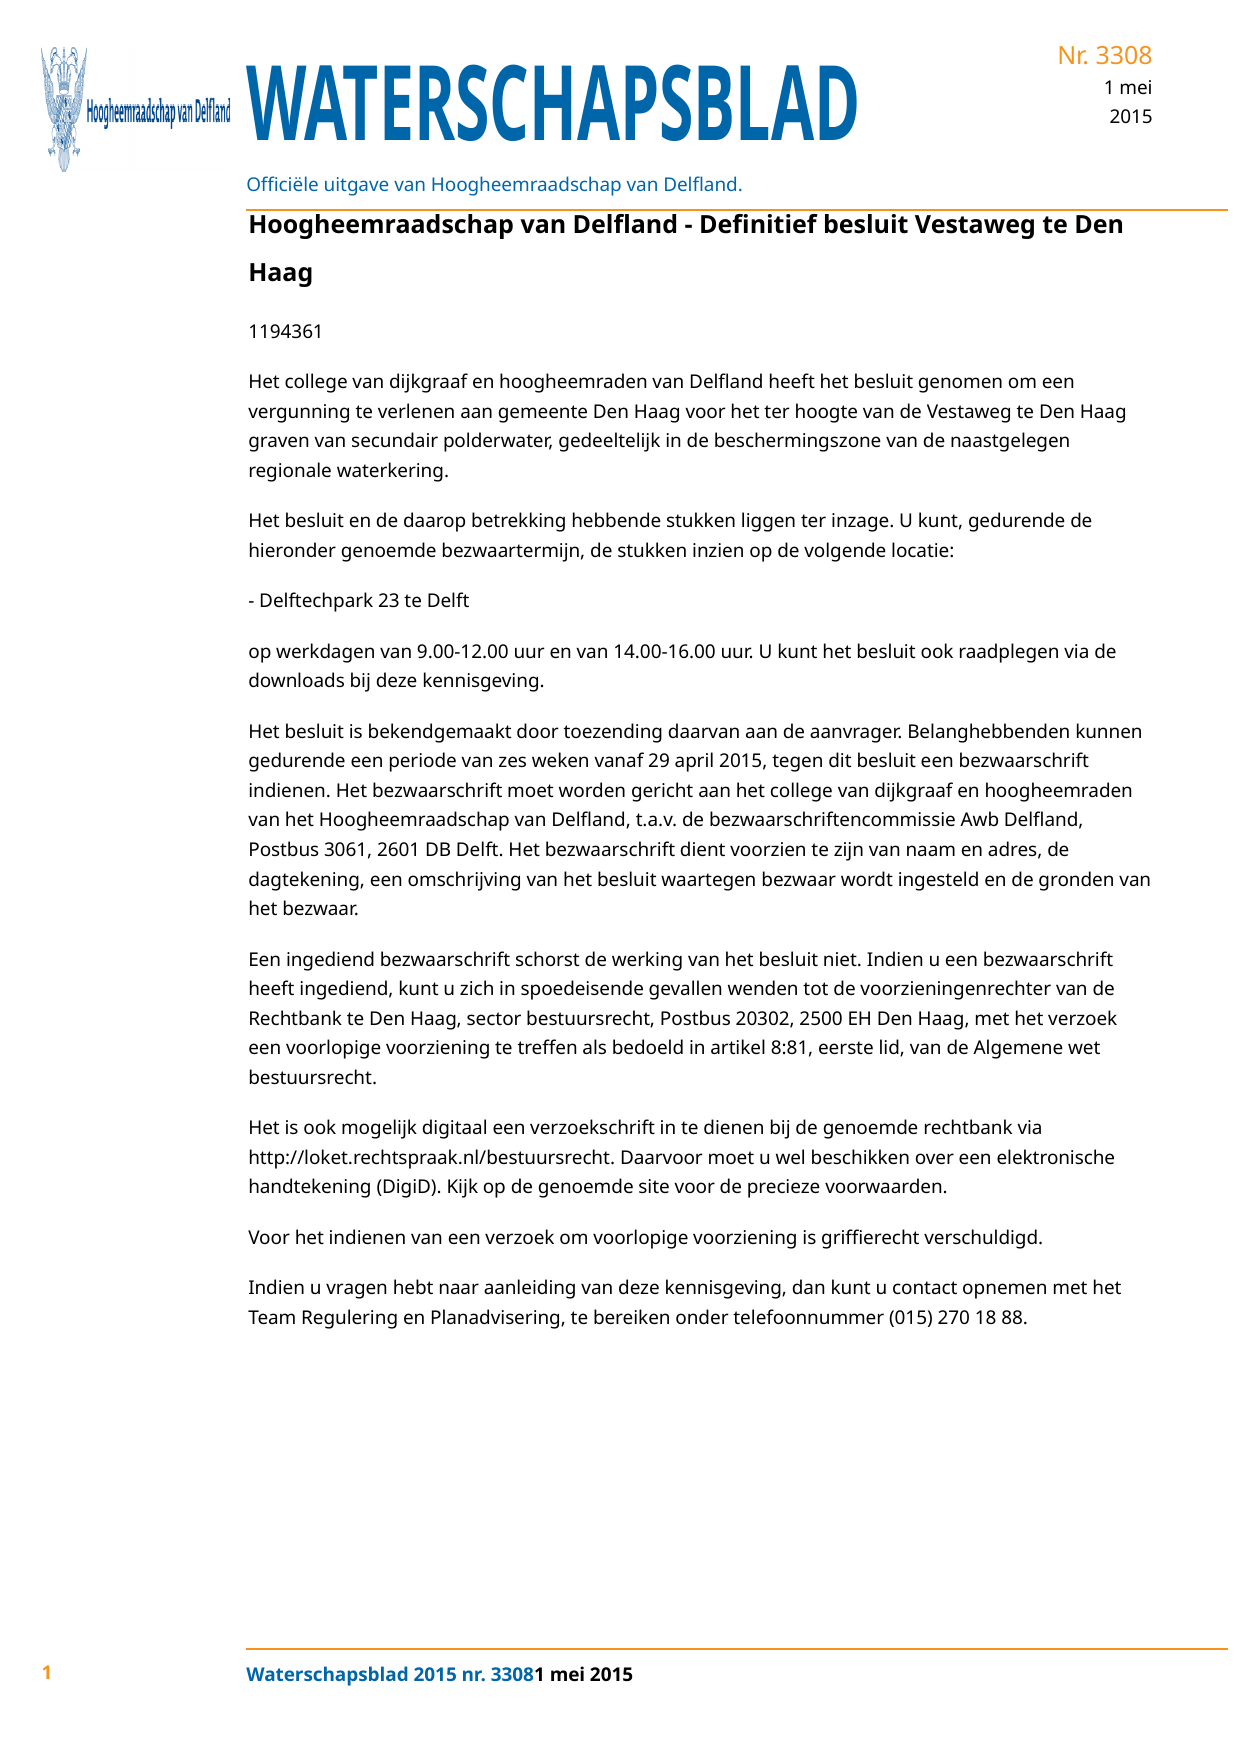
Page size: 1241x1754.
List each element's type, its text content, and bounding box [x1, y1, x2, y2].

text op werkdagen van 9.00-12.00 uur en van 14.00-16.00 uur. U kunt het besluit ook raadplegen via de downloads bij deze kennisgeving. [248, 638, 1152, 693]
picture [41, 47, 231, 172]
text Het besluit en de daarop betrekking hebbende stukken liggen ter inzage. U kunt, gedurende de hieronder genoemde bezwaartermijn, de stukken inzien op de volgende locatie: [248, 507, 1152, 563]
text 1194361 [248, 318, 1152, 344]
text Hoogheemraadschap van Delfland - Definitief besluit Vestaweg te Den Haag [248, 211, 1152, 288]
text Het besluit is bekendgemaakt door toezending daarvan aan de aanvrager. Belanghebbenden kunnen gedurende een periode van zes weken vanaf 29 april 2015, tegen dit besluit een bezwaarschrift indienen. Het bezwaarschrift moet worden gericht aan het college van dijkgraaf en hoogheemraden van het Hoogheemraadschap van Delfland, t.a.v. de bezwaarschriftencommissie Awb Delfland, Postbus 3061, 2601 DB Delft. Het bezwaarschrift dient voorzien te zijn van naam en adres, de dagtekening, een omschrijving van het besluit waartegen bezwaar wordt ingesteld en de gronden van het bezwaar. [248, 718, 1152, 921]
text Voor het indienen van een verzoek om voorlopige voorziening is griffierecht verschuldigd. [248, 1224, 1152, 1250]
text Een ingediend bezwaarschrift schorst de werking van het besluit niet. Indien u een bezwaarschrift heeft ingediend, kunt u zich in spoedeisende gevallen wenden tot de voorzieningenrechter van de Rechtbank te Den Haag, sector bestuursrecht, Postbus 20302, 2500 EH Den Haag, met het verzoek een voorlopige voorziening te treffen als bedoeld in artikel 8:81, eerste lid, van de Algemene wet bestuursrecht. [248, 946, 1152, 1090]
text - Delftechpark 23 te Delft [248, 587, 1152, 613]
text Het is ook mogelijk digitaal een verzoekschrift in te dienen bij de genoemde rechtbank via http://loket.rechtspraak.nl/bestuursrecht. Daarvoor moet u wel beschikken over een elektronische handtekening (DigiD). Kijk op de genoemde site voor de precieze voorwaarden. [248, 1114, 1152, 1199]
text Het college van dijkgraaf en hoogheemraden van Delfland heeft het besluit genomen om een vergunning te verlenen aan gemeente Den Haag voor het ter hoogte van de Vestaweg te Den Haag graven van secundair polderwater, gedeeltelijk in de beschermingszone van de naastgelegen regionale waterkering. [248, 368, 1152, 483]
text Indien u vragen hebt naar aanleiding van deze kennisgeving, dan kunt u contact opnemen met het Team Regulering en Planadvisering, te bereiken onder telefoonnummer (015) 270 18 88. [248, 1274, 1152, 1330]
